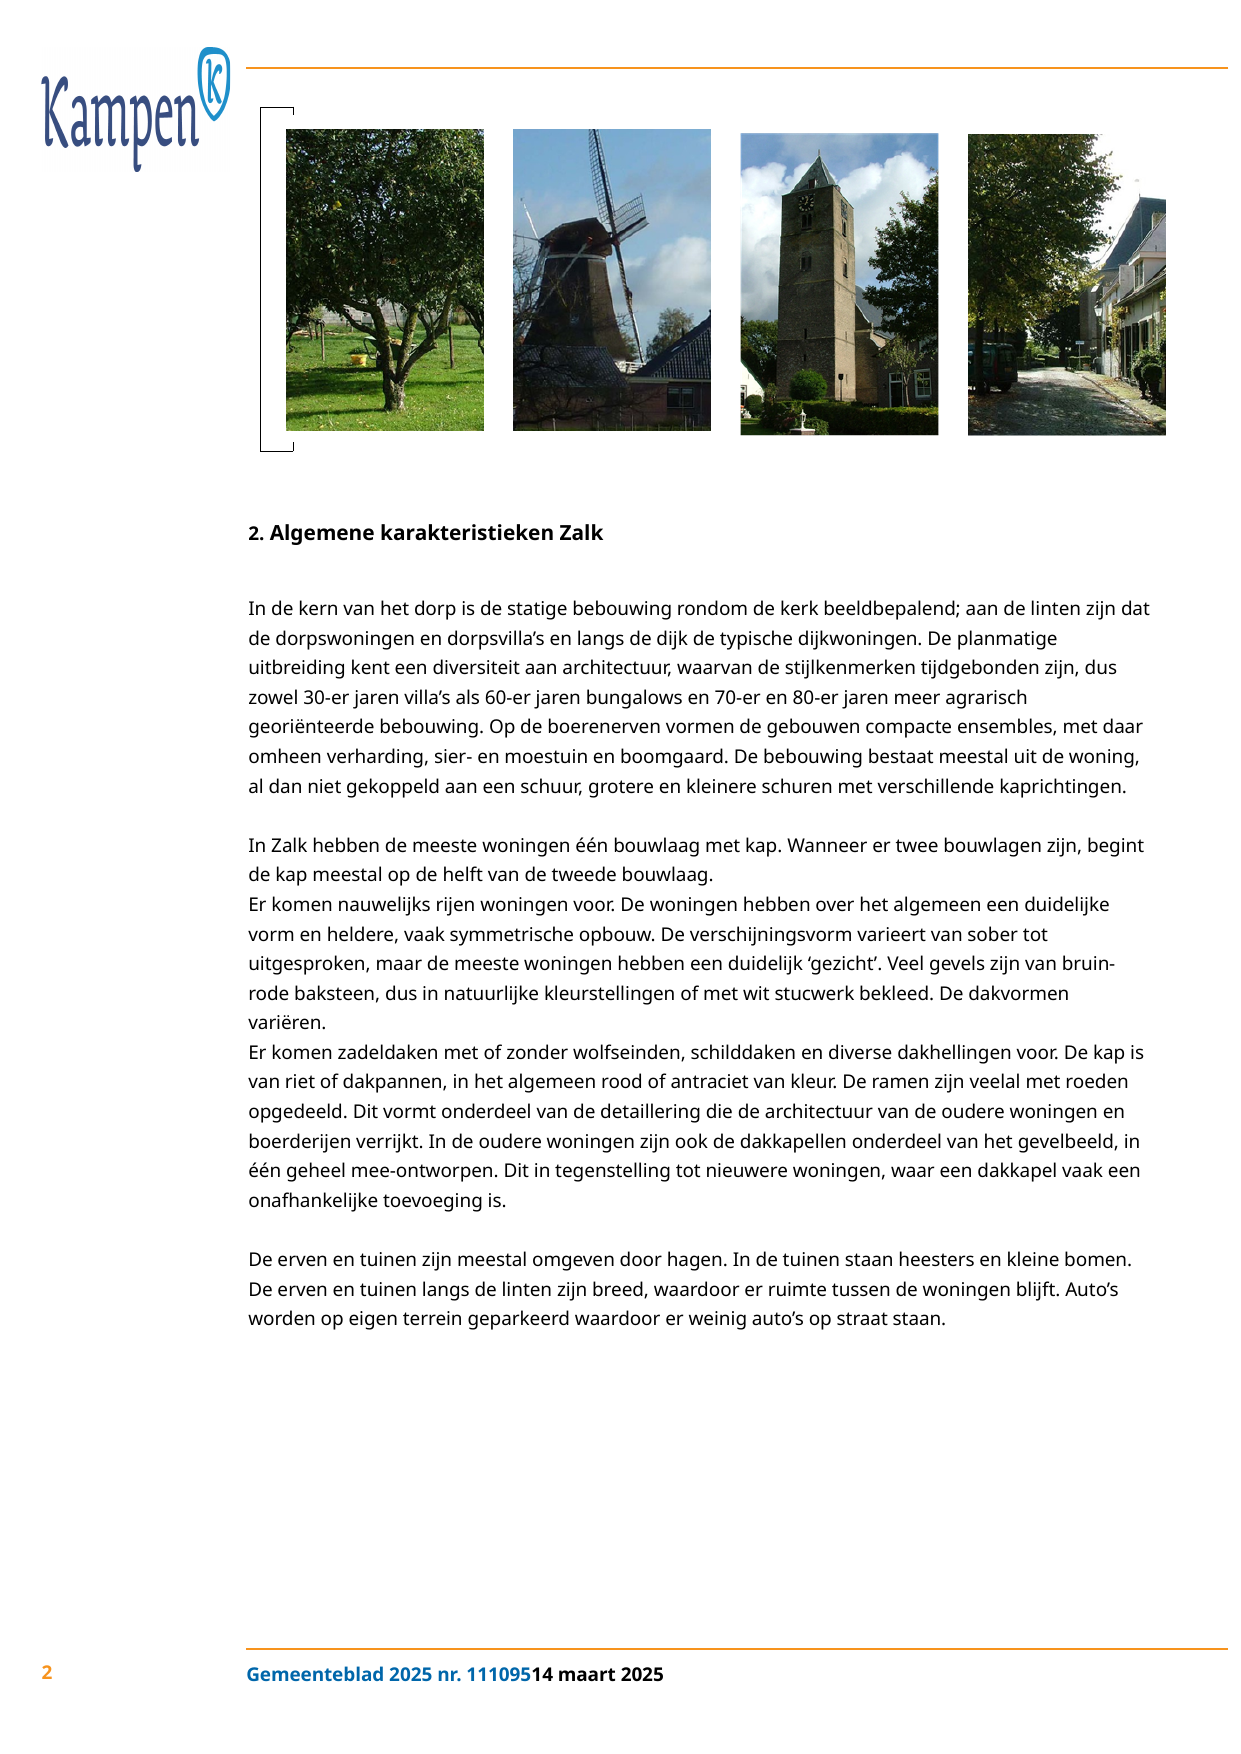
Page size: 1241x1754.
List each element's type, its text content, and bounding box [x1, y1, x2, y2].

picture [41, 47, 231, 172]
text 2. Algemene karakteristieken Zalk [248, 518, 1152, 546]
text Er komen zadeldaken met of zonder wolfseinden, schilddaken en diverse dakhellingen voor. De kap is van riet of dakpannen, in het algemeen rood of antraciet van kleur. De ramen zijn veelal met roeden opgedeeld. Dit vormt onderdeel van de detaillering die de architectuur van de oudere woningen en boerderijen verrijkt. In de oudere woningen zijn ook de dakkapellen onderdeel van het gevelbeeld, in één geheel mee-ontworpen. Dit in tegenstelling tot nieuwere woningen, waar een dakkapel vaak een onafhankelijke toevoeging is. [248, 1039, 1152, 1213]
picture [268, 115, 1173, 442]
text Er komen nauwelijks rijen woningen voor. De woningen hebben over het algemeen een duidelijke vorm en heldere, vaak symmetrische opbouw. De verschijningsvorm varieert van sober tot uitgesproken, maar de meeste woningen hebben een duidelijk ‘gezicht’. Veel gevels zijn van bruin-rode baksteen, dus in natuurlijke kleurstellingen of met wit stucwerk bekleed. De dakvormen variëren. [248, 891, 1152, 1035]
text In de kern van het dorp is de statige bebouwing rondom de kerk beeldbepalend; aan de linten zijn dat de dorpswoningen en dorpsvilla’s en langs de dijk de typische dijkwoningen. De planmatige uitbreiding kent een diversiteit aan architectuur, waarvan de stijlkenmerken tijdgebonden zijn, dus zowel 30-er jaren villa’s als 60-er jaren bungalows en 70-er en 80-er jaren meer agrarisch georiënteerde bebouwing. Op de boerenerven vormen de gebouwen compacte ensembles, met daar omheen verharding, sier- en moestuin en boomgaard. De bebouwing bestaat meestal uit de woning, al dan niet gekoppeld aan een schuur, grotere en kleinere schuren met verschillende kaprichtingen. [248, 595, 1152, 798]
text In Zalk hebben de meeste woningen één bouwlaag met kap. Wanneer er twee bouwlagen zijn, begint de kap meestal op de helft van de tweede bouwlaag. [248, 832, 1152, 887]
text De erven en tuinen zijn meestal omgeven door hagen. In de tuinen staan heesters en kleine bomen. De erven en tuinen langs de linten zijn breed, waardoor er ruimte tussen de woningen blijft. Auto’s worden op eigen terrein geparkeerd waardoor er weinig auto’s op straat staan. [248, 1246, 1152, 1331]
